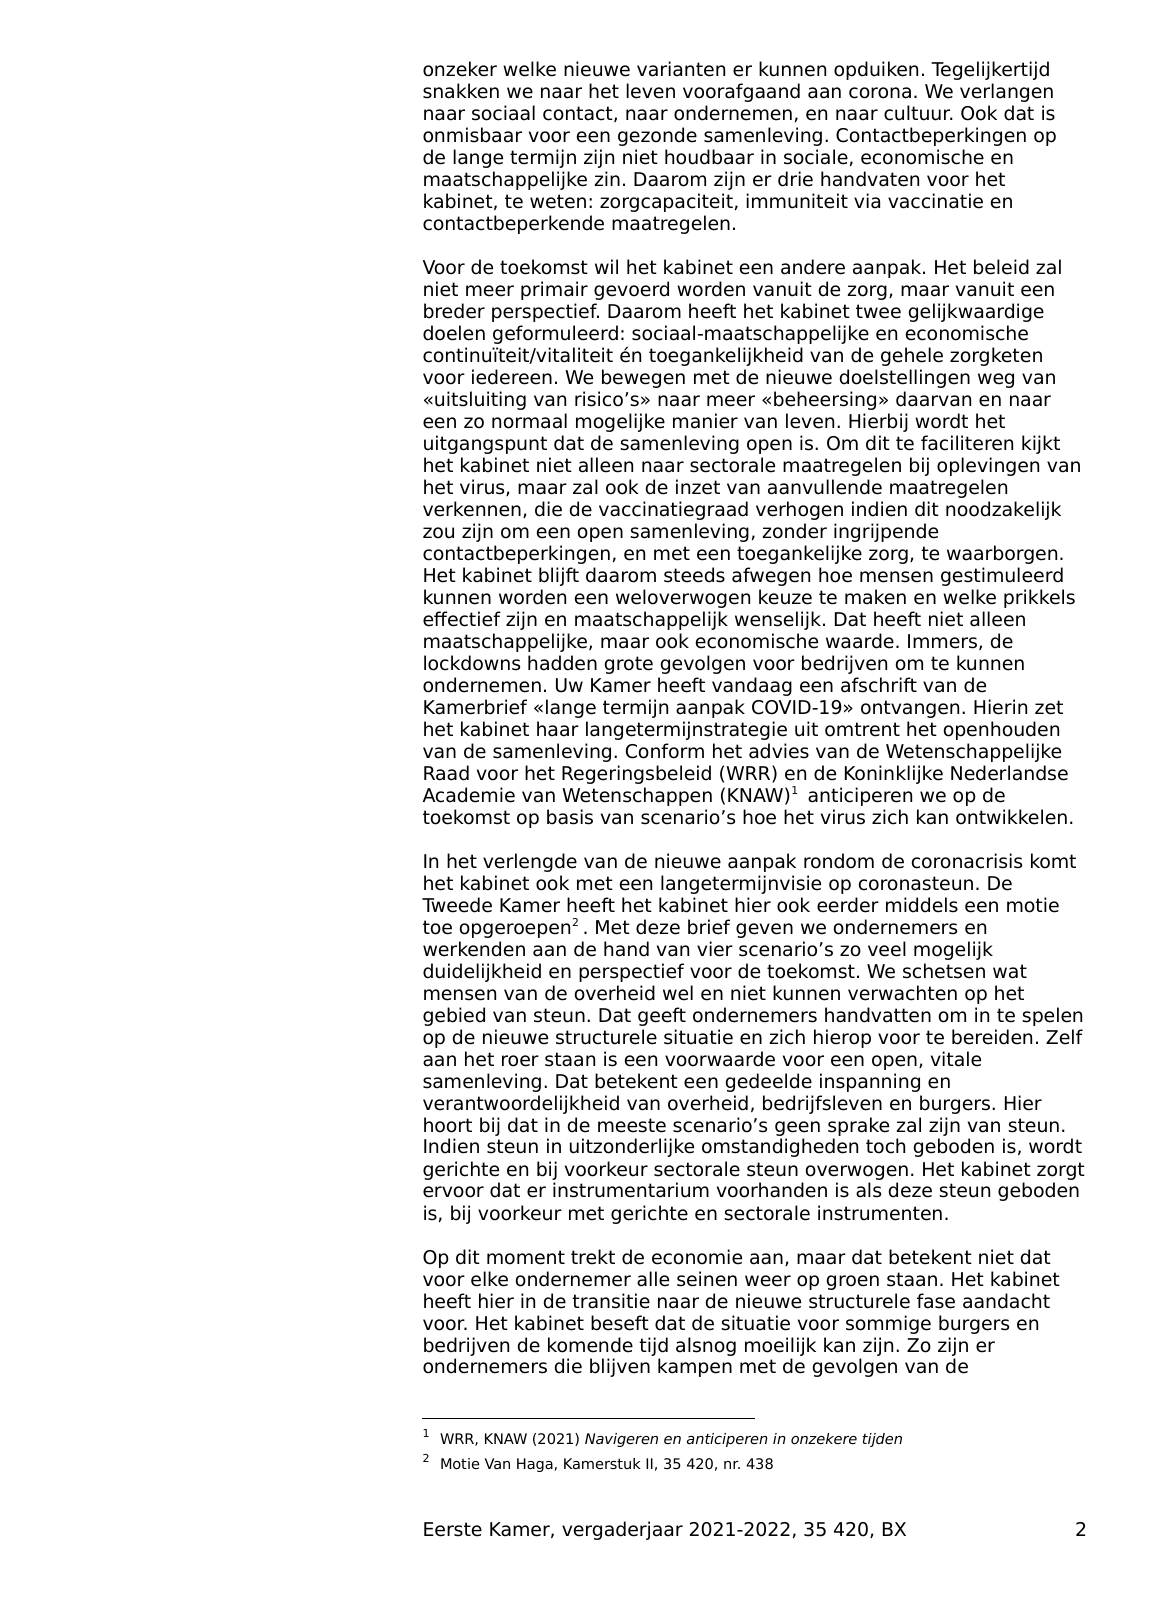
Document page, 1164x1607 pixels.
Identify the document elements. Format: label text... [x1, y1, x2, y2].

text Op dit moment trekt de economie aan, maar dat betekent niet dat voor elke ondernemer alle seinen weer op groen staan. Het kabinet heeft hier in de transitie naar de nieuwe structurele fase aandacht voor. Het kabinet beseft dat de situatie voor sommige burgers en bedrijven de komende tijd alsnog moeilijk kan zijn. Zo zijn er ondernemers die blijven kampen met de gevolgen van de [422, 1247, 1087, 1378]
text Voor de toekomst wil het kabinet een andere aanpak. Het beleid zal niet meer primair gevoerd worden vanuit de zorg, maar vanuit een breder perspectief. Daarom heeft het kabinet twee gelijkwaardige doelen geformuleerd: sociaal-maatschappelijke en economische continuïteit/vitaliteit én toegankelijkheid van de gehele zorgketen voor iedereen. We bewegen met de nieuwe doelstellingen weg van «uitsluiting van risico’s» naar meer «beheersing» daarvan en naar een zo normaal mogelijke manier van leven. Hierbij wordt het uitgangspunt dat de samenleving open is. Om dit te faciliteren kijkt het kabinet niet alleen naar sectorale maatregelen bij oplevingen van het virus, maar zal ook de inzet van aanvullende maatregelen verkennen, die de vaccinatiegraad verhogen indien dit noodzakelijk zou zijn om een open samenleving, zonder ingrijpende contactbeperkingen, en met een toegankelijke zorg, te waarborgen. Het kabinet blijft daarom steeds afwegen hoe mensen gestimuleerd kunnen worden een weloverwogen keuze te maken en welke prikkels effectief zijn en maatschappelijk wenselijk. Dat heeft niet alleen maatschappelijke, maar ook economische waarde. Immers, de lockdowns hadden grote gevolgen voor bedrijven om te kunnen ondernemen. Uw Kamer heeft vandaag een afschrift van de Kamerbrief «lange termijn aanpak COVID-19» ontvangen. Hierin zet het kabinet haar langetermijnstrategie uit omtrent het openhouden van de samenleving. Conform het advies van de Wetenschappelijke Raad voor het Regeringsbeleid (WRR) en de Koninklijke Nederlandse Academie van Wetenschappen (KNAW) anticiperen we op de toekomst op basis van scenario’s hoe het virus zich kan ontwikkelen. [422, 257, 1087, 828]
text In het verlengde van de nieuwe aanpak rondom de coronacrisis komt het kabinet ook met een langetermijnvisie op coronasteun. De Tweede Kamer heeft het kabinet hier ook eerder middels een motie toe opgeroepen. Met deze brief geven we ondernemers en werkenden aan de hand van vier scenario’s zo veel mogelijk duidelijkheid en perspectief voor de toekomst. We schetsen wat mensen van de overheid wel en niet kunnen verwachten op het gebied van steun. Dat geeft ondernemers handvatten om in te spelen op de nieuwe structurele situatie en zich hierop voor te bereiden. Zelf aan het roer staan is een voorwaarde voor een open, vitale samenleving. Dat betekent een gedeelde inspanning en verantwoordelijkheid van overheid, bedrijfsleven en burgers. Hier hoort bij dat in de meeste scenario’s geen sprake zal zijn van steun. Indien steun in uitzonderlijke omstandigheden toch geboden is, wordt gerichte en bij voorkeur sectorale steun overwogen. Het kabinet zorgt ervoor dat er instrumentarium voorhanden is als deze steun geboden is, bij voorkeur met gerichte en sectorale instrumenten. [422, 851, 1087, 1224]
text WRR, KNAW (2021) Navigeren en anticiperen in onzekere tijden [422, 1427, 1087, 1449]
text Motie Van Haga, Kamerstuk II, 35 420, nr. 438 [422, 1452, 1087, 1474]
text onzeker welke nieuwe varianten er kunnen opduiken. Tegelijkertijd snakken we naar het leven voorafgaand aan corona. We verlangen naar sociaal contact, naar ondernemen, en naar cultuur. Ook dat is onmisbaar voor een gezonde samenleving. Contactbeperkingen op de lange termijn zijn niet houdbaar in sociale, economische en maatschappelijke zin. Daarom zijn er drie handvaten voor het kabinet, te weten: zorgcapaciteit, immuniteit via vaccinatie en contactbeperkende maatregelen. [422, 59, 1087, 235]
